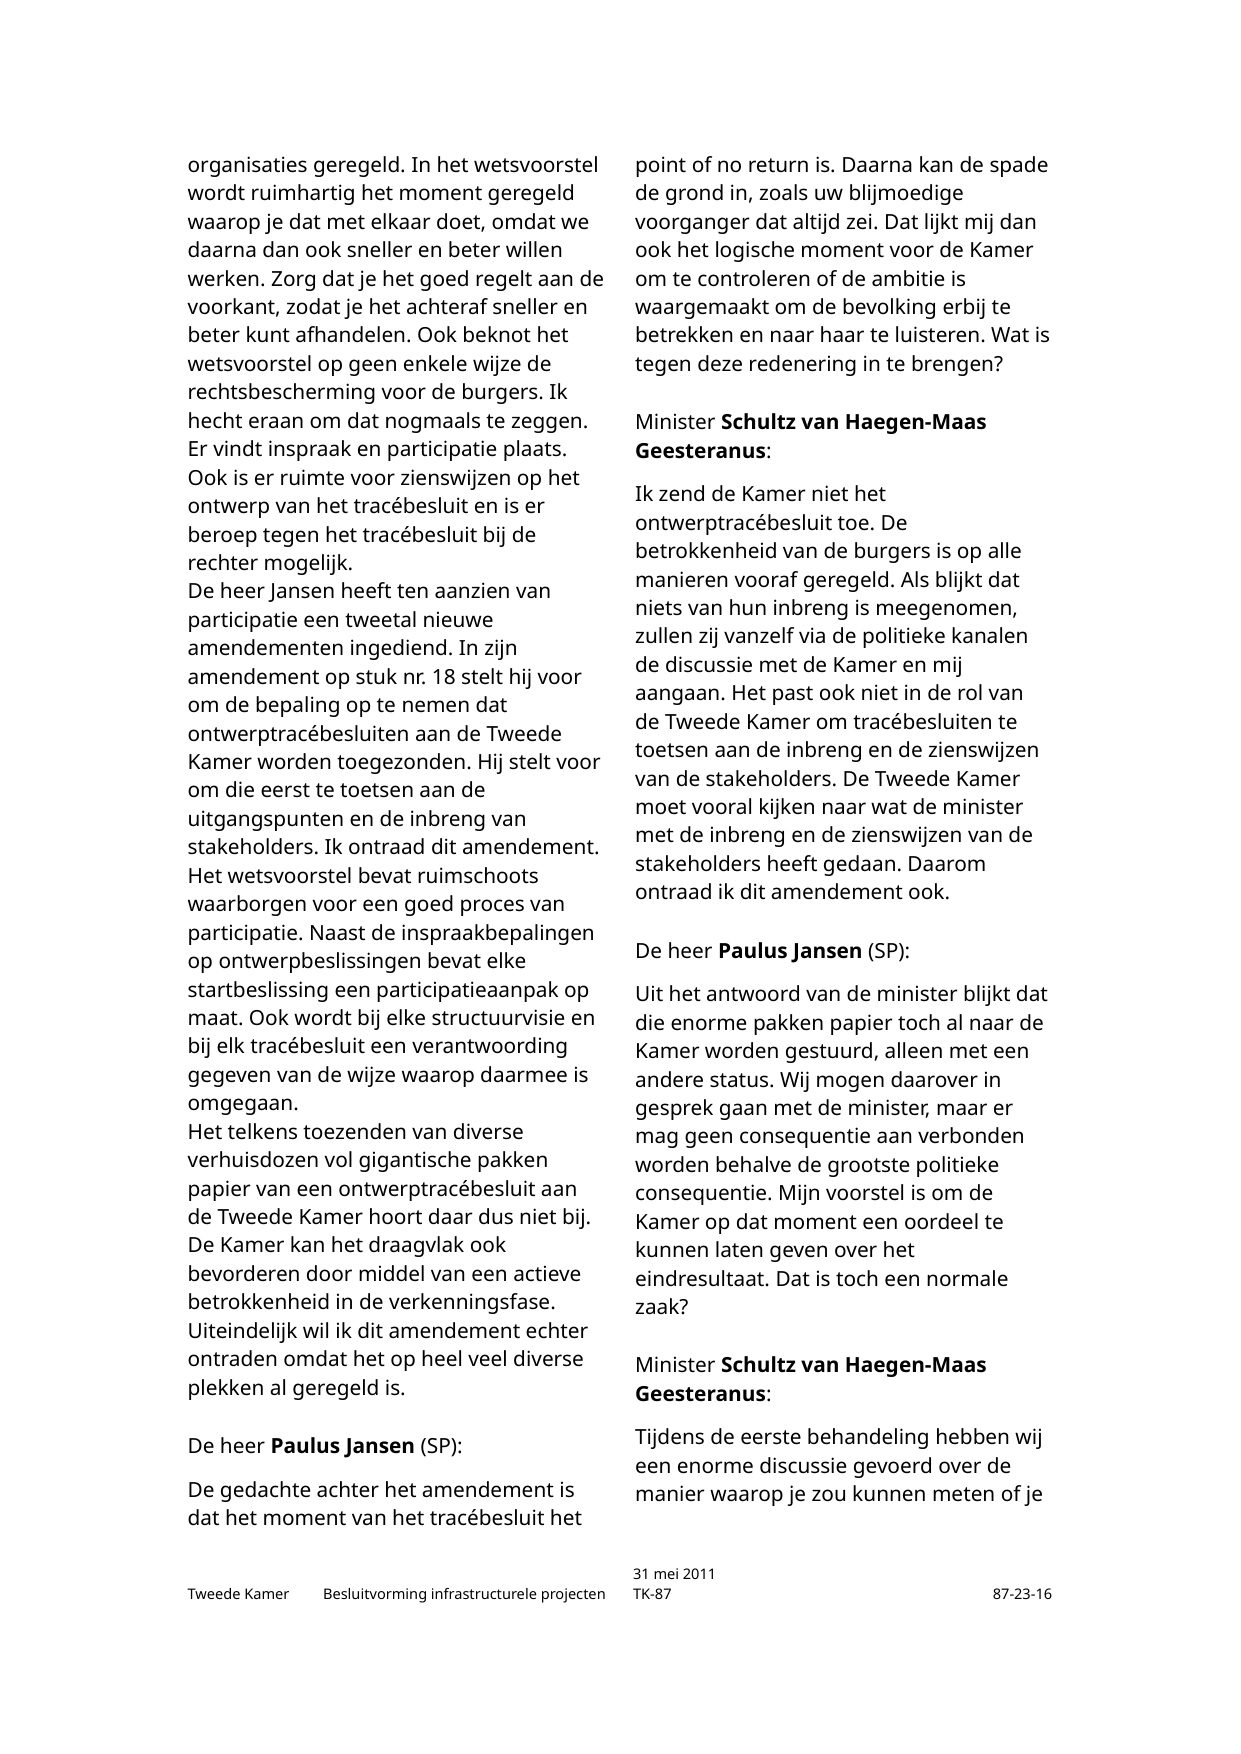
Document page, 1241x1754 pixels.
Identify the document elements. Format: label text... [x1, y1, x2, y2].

text De heer Paulus Jansen (SP): [187, 1431, 605, 1460]
text De gedachte achter het amendement is dat het moment van het tracébesluit het [187, 1475, 605, 1532]
text point of no return is. Daarna kan de spade de grond in, zoals uw blijmoedige voorganger dat altijd zei. Dat lijkt mij dan ook het logische moment voor de Kamer om te controleren of de ambitie is waargemaakt om de bevolking erbij te betrekken en naar haar te luisteren. Wat is tegen deze redenering in te brengen? [635, 150, 1053, 377]
text organisaties geregeld. In het wetsvoorstel wordt ruimhartig het moment geregeld waarop je dat met elkaar doet, omdat we daarna dan ook sneller en beter willen werken. Zorg dat je het goed regelt aan de voorkant, zodat je het achteraf sneller en beter kunt afhandelen. Ook beknot het wetsvoorstel op geen enkele wijze de rechtsbescherming voor de burgers. Ik hecht eraan om dat nogmaals te zeggen. Er vindt inspraak en participatie plaats. Ook is er ruimte voor zienswijzen op het ontwerp van het tracébesluit en is er beroep tegen het tracébesluit bij de rechter mogelijk. [187, 150, 605, 577]
text Het telkens toezenden van diverse verhuisdozen vol gigantische pakken papier van een ontwerptracébesluit aan de Tweede Kamer hoort daar dus niet bij. De Kamer kan het draagvlak ook bevorderen door middel van een actieve betrokkenheid in de verkenningsfase. Uiteindelijk wil ik dit amendement echter ontraden omdat het op heel veel diverse plekken al geregeld is. [187, 1117, 605, 1401]
text De heer Paulus Jansen (SP): [635, 936, 1053, 964]
text Tijdens de eerste behandeling hebben wij een enorme discussie gevoerd over de manier waarop je zou kunnen meten of je [635, 1422, 1053, 1508]
text De heer Jansen heeft ten aanzien van participatie een tweetal nieuwe amendementen ingediend. In zijn amendement op stuk nr. 18 stelt hij voor om de bepaling op te nemen dat ontwerptracébesluiten aan de Tweede Kamer worden toegezonden. Hij stelt voor om die eerst te toetsen aan de uitgangspunten en de inbreng van stakeholders. Ik ontraad dit amendement. Het wetsvoorstel bevat ruimschoots waarborgen voor een goed proces van participatie. Naast de inspraakbepalingen op ontwerpbeslissingen bevat elke startbeslissing een participatieaanpak op maat. Ook wordt bij elke structuurvisie en bij elk tracébesluit een verantwoording gegeven van de wijze waarop daarmee is omgegaan. [187, 577, 605, 1117]
text Ik zend de Kamer niet het ontwerptracébesluit toe. De betrokkenheid van de burgers is op alle manieren vooraf geregeld. Als blijkt dat niets van hun inbreng is meegenomen, zullen zij vanzelf via de politieke kanalen de discussie met de Kamer en mij aangaan. Het past ook niet in de rol van de Tweede Kamer om tracébesluiten te toetsen aan de inbreng en de zienswijzen van de stakeholders. De Tweede Kamer moet vooral kijken naar wat de minister met de inbreng en de zienswijzen van de stakeholders heeft gedaan. Daarom ontraad ik dit amendement ook. [635, 479, 1053, 906]
text Minister Schultz van Haegen-Maas Geesteranus: [635, 407, 1053, 464]
text Uit het antwoord van de minister blijkt dat die enorme pakken papier toch al naar de Kamer worden gestuurd, alleen met een andere status. Wij mogen daarover in gesprek gaan met de minister, maar er mag geen consequentie aan verbonden worden behalve de grootste politieke consequentie. Mijn voorstel is om de Kamer op dat moment een oordeel te kunnen laten geven over het eindresultaat. Dat is toch een normale zaak? [635, 979, 1053, 1321]
text Minister Schultz van Haegen-Maas Geesteranus: [635, 1351, 1053, 1407]
